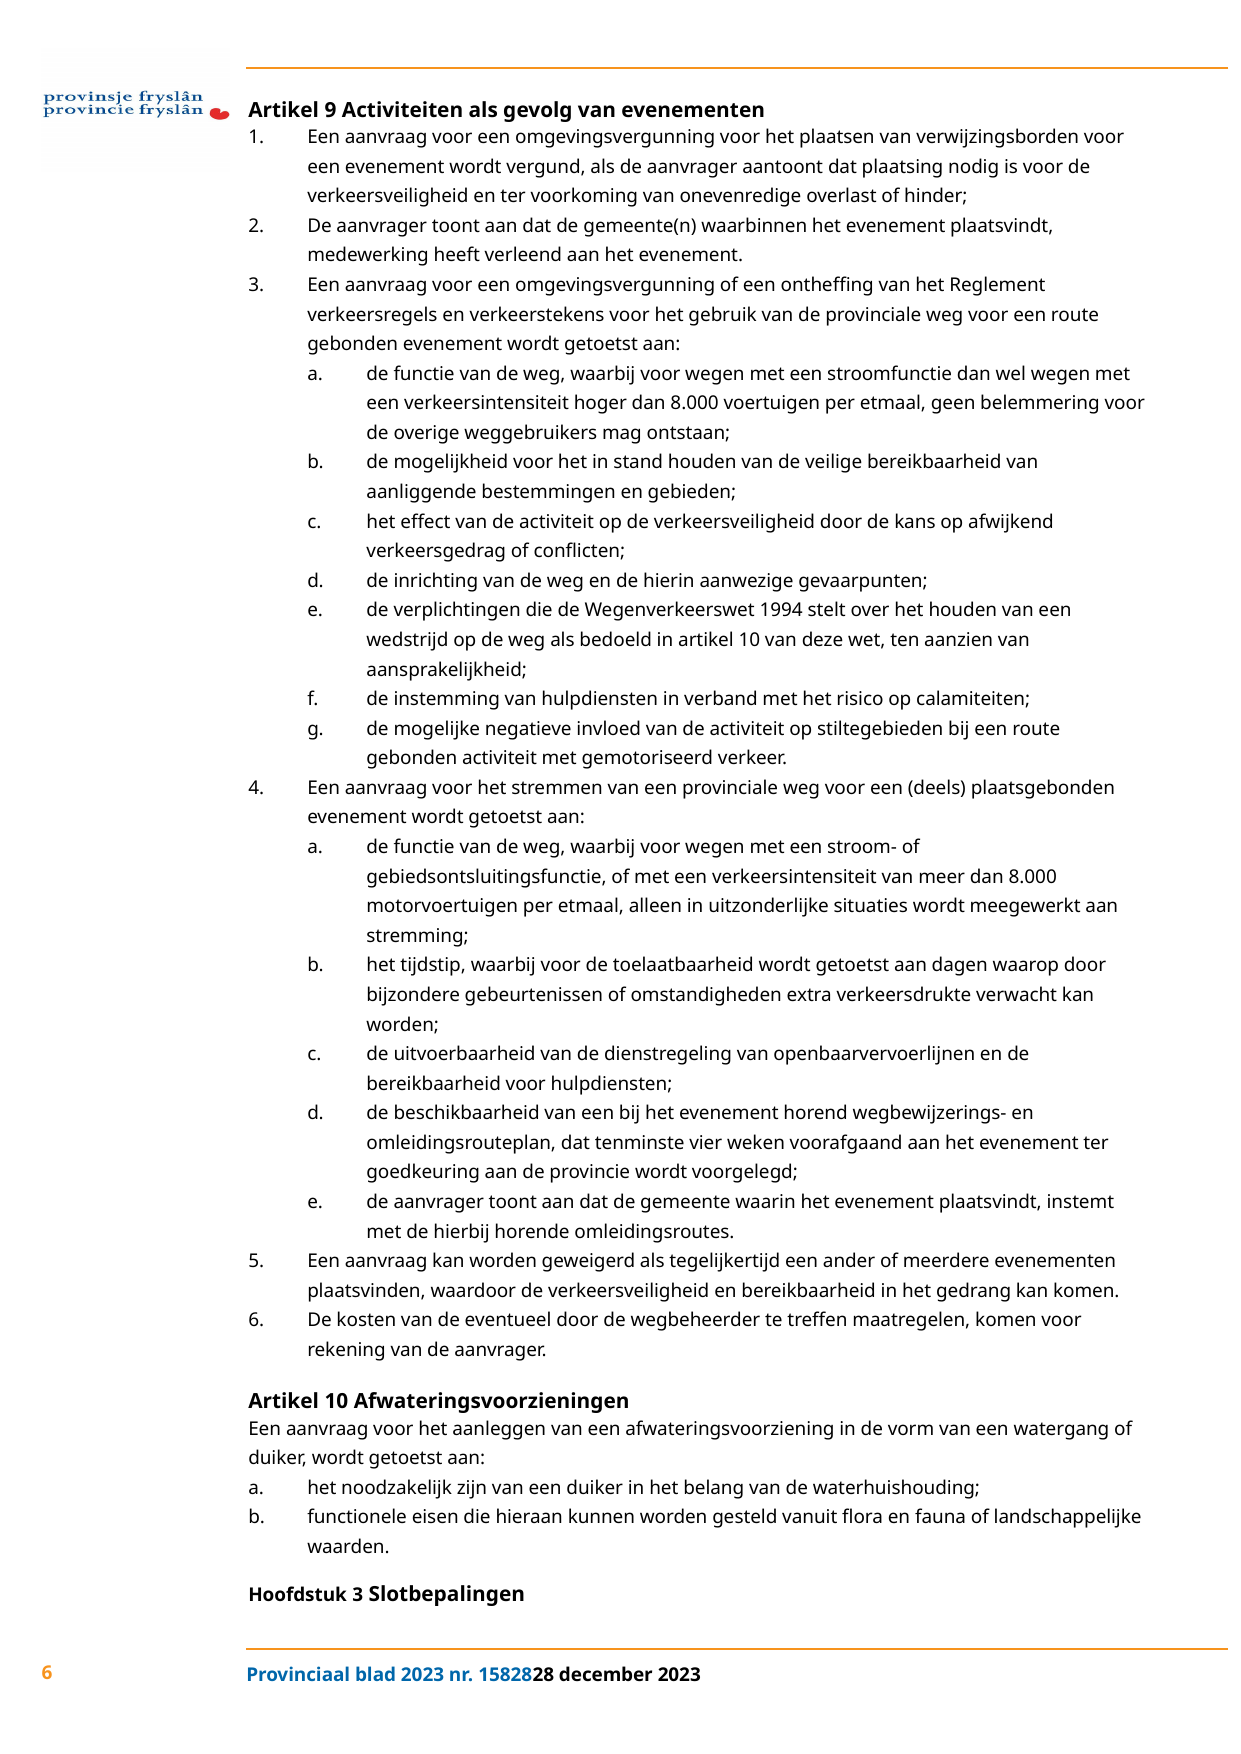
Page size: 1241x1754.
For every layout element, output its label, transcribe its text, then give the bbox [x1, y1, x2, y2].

list de mogelijke negatieve invloed van de activiteit op stiltegebieden bij een route gebonden activiteit met gemotoriseerd verkeer. [307, 715, 1152, 770]
list het tijdstip, waarbij voor de toelaatbaarheid wordt getoetst aan dagen waarop door bijzondere gebeurtenissen of omstandigheden extra verkeersdrukte verwacht kan worden; [307, 952, 1152, 1036]
list de inrichting van de weg en de hierin aanwezige gevaarpunten; [307, 567, 1152, 593]
list Een aanvraag kan worden geweigerd als tegelijkertijd een ander of meerdere evenementen plaatsvinden, waardoor de verkeersveiligheid en bereikbaarheid in het gedrang kan komen. [248, 1247, 1152, 1303]
picture [41, 47, 231, 172]
text Artikel 9 Activiteiten als gevolg van evenementen [248, 95, 1152, 123]
list de aanvrager toont aan dat de gemeente waarin het evenement plaatsvindt, instemt met de hierbij horende omleidingsroutes. [307, 1188, 1152, 1243]
list het effect van de activiteit op de verkeersveiligheid door de kans op afwijkend verkeersgedrag of conflicten; [307, 508, 1152, 563]
text Een aanvraag voor het aanleggen van een afwateringsvoorziening in de vorm van een watergang of duiker, wordt getoetst aan: [248, 1415, 1152, 1470]
list het noodzakelijk zijn van een duiker in het belang van de waterhuishouding; [248, 1474, 1152, 1500]
list De aanvrager toont aan dat de gemeente(n) waarbinnen het evenement plaatsvindt, medewerking heeft verleend aan het evenement. [248, 212, 1152, 267]
text Artikel 10 Afwateringsvoorzieningen [248, 1387, 1152, 1415]
list de instemming van hulpdiensten in verband met het risico op calamiteiten; [307, 685, 1152, 711]
list de uitvoerbaarheid van de dienstregeling van openbaarvervoerlijnen en de bereikbaarheid voor hulpdiensten; [307, 1040, 1152, 1096]
list Een aanvraag voor het stremmen van een provinciale weg voor een (deels) plaatsgebonden evenement wordt getoetst aan: [248, 774, 1152, 829]
list functionele eisen die hieraan kunnen worden gesteld vanuit flora en fauna of landschappelijke waarden. [248, 1504, 1152, 1559]
list Een aanvraag voor een omgevingsvergunning voor het plaatsen van verwijzingsborden voor een evenement wordt vergund, als de aanvrager aantoont dat plaatsing nodig is voor de verkeersveiligheid en ter voorkoming van onevenredige overlast of hinder; [248, 123, 1152, 208]
list de beschikbaarheid van een bij het evenement horend wegbewijzerings- en omleidingsrouteplan, dat tenminste vier weken voorafgaand aan het evenement ter goedkeuring aan de provincie wordt voorgelegd; [307, 1099, 1152, 1184]
text Hoofdstuk 3 Slotbepalingen [248, 1579, 1152, 1607]
list De kosten van de eventueel door de wegbeheerder te treffen maatregelen, komen voor rekening van de aanvrager. [248, 1307, 1152, 1362]
list de mogelijkheid voor het in stand houden van de veilige bereikbaarheid van aanliggende bestemmingen en gebieden; [307, 449, 1152, 504]
list de functie van de weg, waarbij voor wegen met een stroom- of gebiedsontsluitingsfunctie, of met een verkeersintensiteit van meer dan 8.000 motorvoertuigen per etmaal, alleen in uitzonderlijke situaties wordt meegewerkt aan stremming; [307, 833, 1152, 948]
list de verplichtingen die de Wegenverkeerswet 1994 stelt over het houden van een wedstrijd op de weg als bedoeld in artikel 10 van deze wet, ten aanzien van aansprakelijkheid; [307, 597, 1152, 681]
list de functie van de weg, waarbij voor wegen met een stroomfunctie dan wel wegen met een verkeersintensiteit hoger dan 8.000 voertuigen per etmaal, geen belemmering voor de overige weggebruikers mag ontstaan; [307, 360, 1152, 445]
list Een aanvraag voor een omgevingsvergunning of een ontheffing van het Reglement verkeersregels en verkeerstekens voor het gebruik van de provinciale weg voor een route gebonden evenement wordt getoetst aan: [248, 271, 1152, 356]
